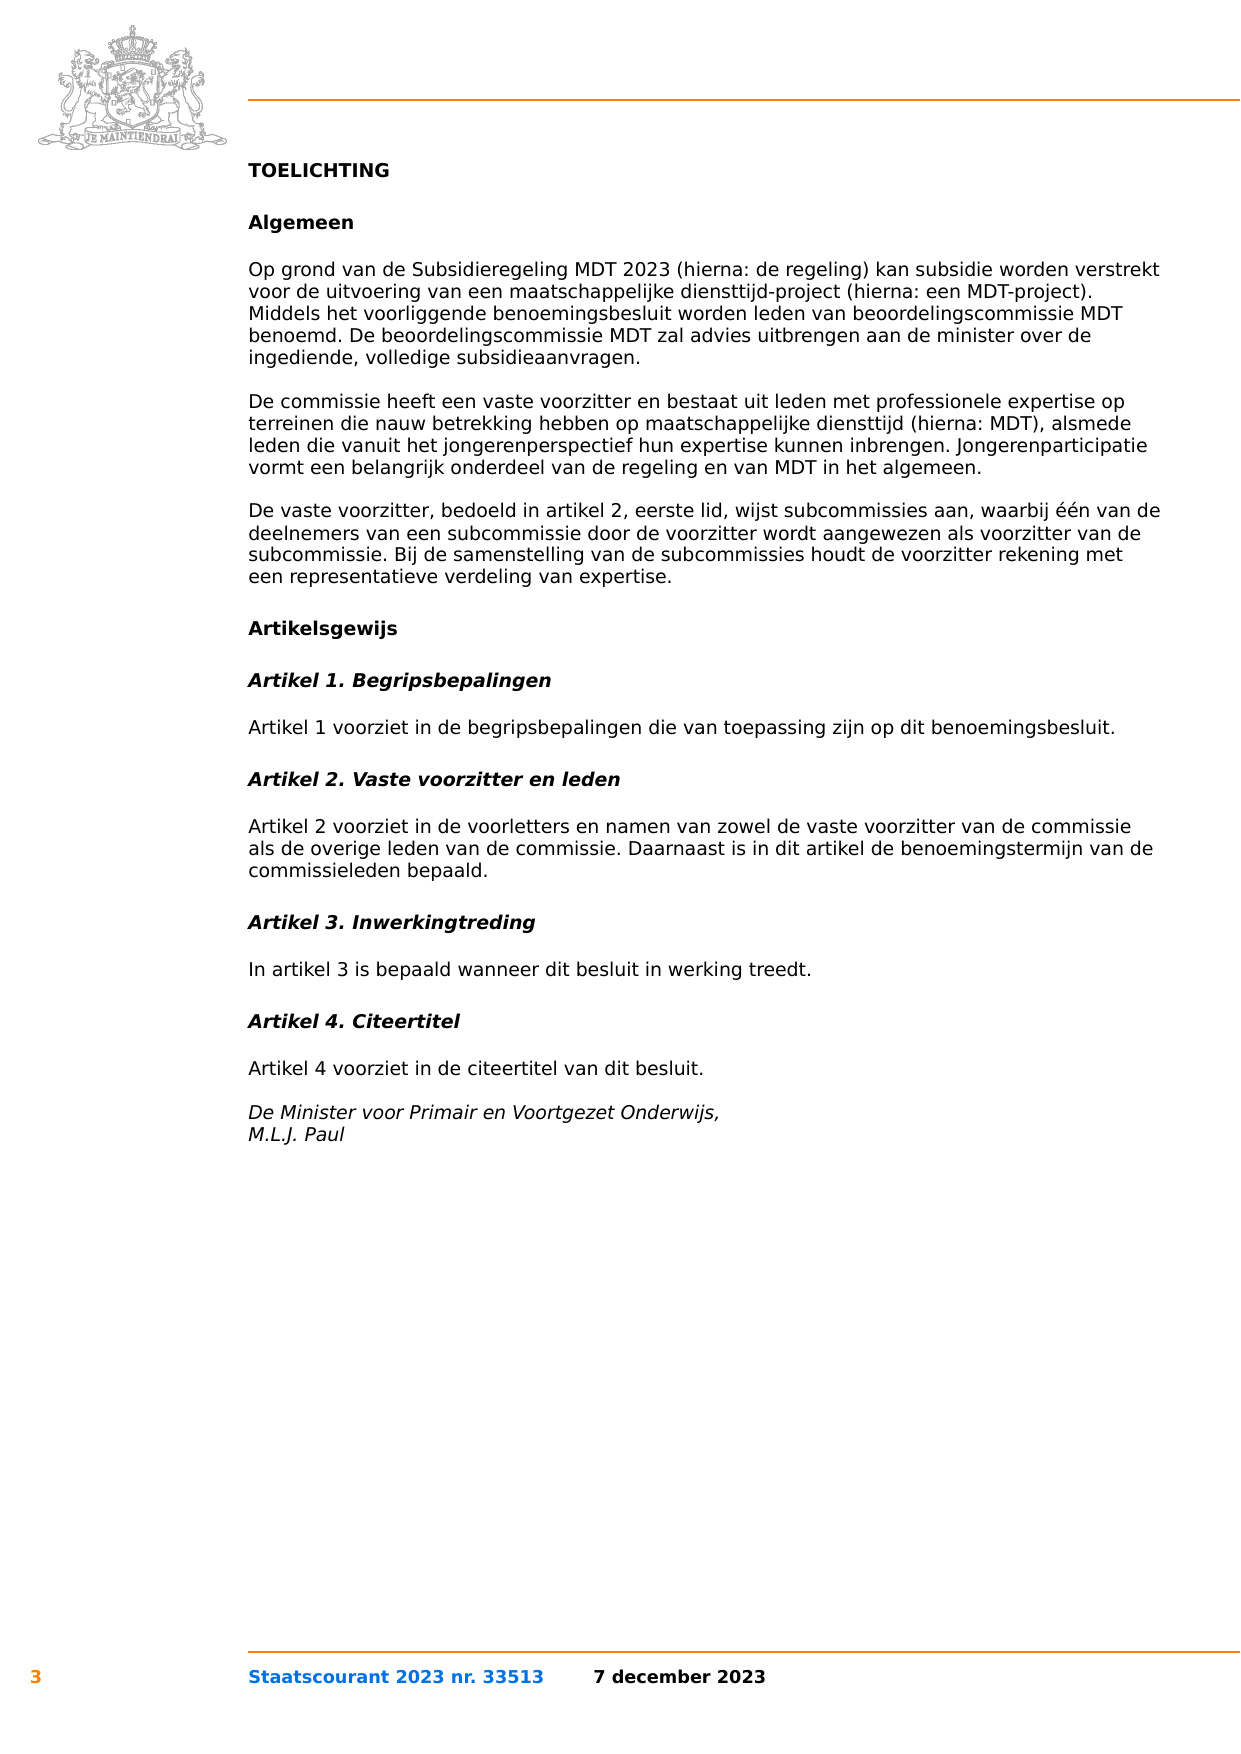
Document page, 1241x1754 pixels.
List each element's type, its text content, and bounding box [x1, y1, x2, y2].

subtitle Artikelsgewijs [248, 618, 1163, 640]
text Artikel 1 voorziet in de begripsbepalingen die van toepassing zijn op dit benoemingsbesluit. [248, 717, 1163, 739]
text In artikel 3 is bepaald wanneer dit besluit in werking treedt. [248, 959, 1163, 981]
subtitle Algemeen [248, 212, 1163, 234]
subtitle TOELICHTING [248, 160, 1163, 182]
text Artikel 2 voorziet in de voorletters en namen van zowel de vaste voorzitter van de commissie als de overige leden van de commissie. Daarnaast is in dit artikel de benoemingstermijn van de commissieleden bepaald. [248, 816, 1163, 882]
text De commissie heeft een vaste voorzitter en bestaat uit leden met professionele expertise op terreinen die nauw betrekking hebben op maatschappelijke diensttijd (hierna: MDT), alsmede leden die vanuit het jongerenperspectief hun expertise kunnen inbrengen. Jongerenparticipatie vormt een belangrijk onderdeel van de regeling en van MDT in het algemeen. [248, 391, 1163, 478]
text Artikel 4 voorziet in de citeertitel van dit besluit. [248, 1058, 1163, 1080]
text De Minister voor Primair en Voortgezet Onderwijs, M.L.J. Paul [248, 1102, 1163, 1146]
subtitle Artikel 1. Begripsbepalingen [248, 670, 1163, 692]
subtitle Artikel 2. Vaste voorzitter en leden [248, 769, 1163, 791]
subtitle Artikel 3. Inwerkingtreding [248, 912, 1163, 934]
text De vaste voorzitter, bedoeld in artikel 2, eerste lid, wijst subcommissies aan, waarbij één van de deelnemers van een subcommissie door de voorzitter wordt aangewezen als voorzitter van de subcommissie. Bij de samenstelling van de subcommissies houdt de voorzitter rekening met een representatieve verdeling van expertise. [248, 500, 1163, 588]
picture [38, 25, 227, 150]
subtitle Artikel 4. Citeertitel [248, 1011, 1163, 1033]
text Op grond van de Subsidieregeling MDT 2023 (hierna: de regeling) kan subsidie worden verstrekt voor de uitvoering van een maatschappelijke diensttijd-project (hierna: een MDT-project). Middels het voorliggende benoemingsbesluit worden leden van beoordelingscommissie MDT benoemd. De beoordelingscommissie MDT zal advies uitbrengen aan de minister over de ingediende, volledige subsidieaanvragen. [248, 259, 1163, 369]
